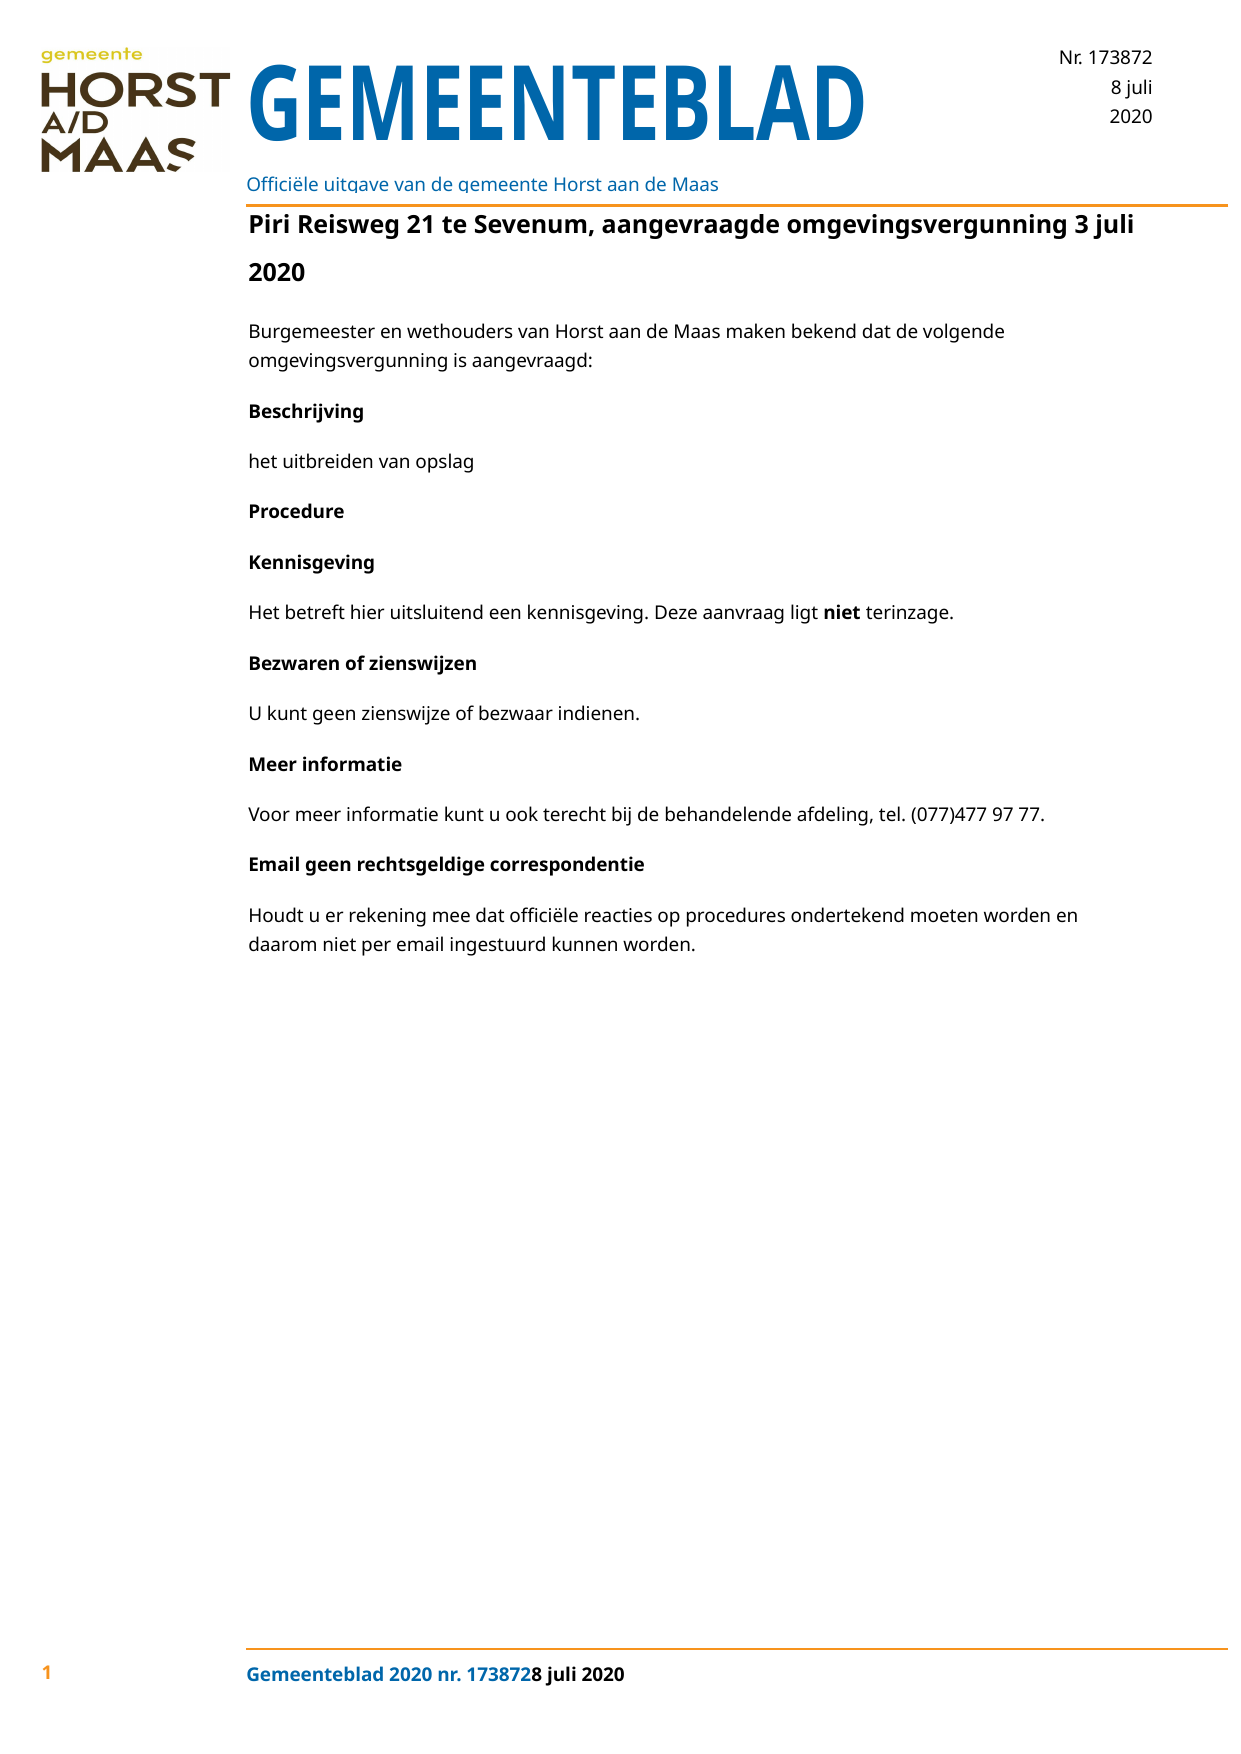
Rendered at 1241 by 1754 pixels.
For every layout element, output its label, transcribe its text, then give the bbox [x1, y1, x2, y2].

text het uitbreiden van opslag [248, 448, 1152, 474]
text Email geen rechtsgeldige correspondentie [248, 852, 1152, 877]
text Burgemeester en wethouders van Horst aan de Maas maken bekend dat de volgende omgevingsvergunning is aangevraagd: [248, 318, 1152, 373]
text Voor meer informatie kunt u ook terecht bij de behandelende afdeling, tel. (077)477 97 77. [248, 801, 1152, 827]
text Meer informatie [248, 751, 1152, 777]
text Piri Reisweg 21 te Sevenum, aangevraagde omgevingsvergunning 3 juli 2020 [248, 207, 1152, 288]
text Houdt u er rekening mee dat officiële reacties op procedures ondertekend moeten worden en daarom niet per email ingestuurd kunnen worden. [248, 902, 1152, 957]
text Beschrijving [248, 398, 1152, 424]
text Procedure [248, 499, 1152, 524]
text Het betreft hier uitsluitend een kennisgeving. Deze aanvraag ligt niet terinzage. [248, 599, 1152, 625]
text U kunt geen zienswijze of bezwaar indienen. [248, 700, 1152, 726]
text Kennisgeving [248, 549, 1152, 575]
text Bezwaren of zienswijzen [248, 650, 1152, 676]
picture [41, 47, 231, 172]
